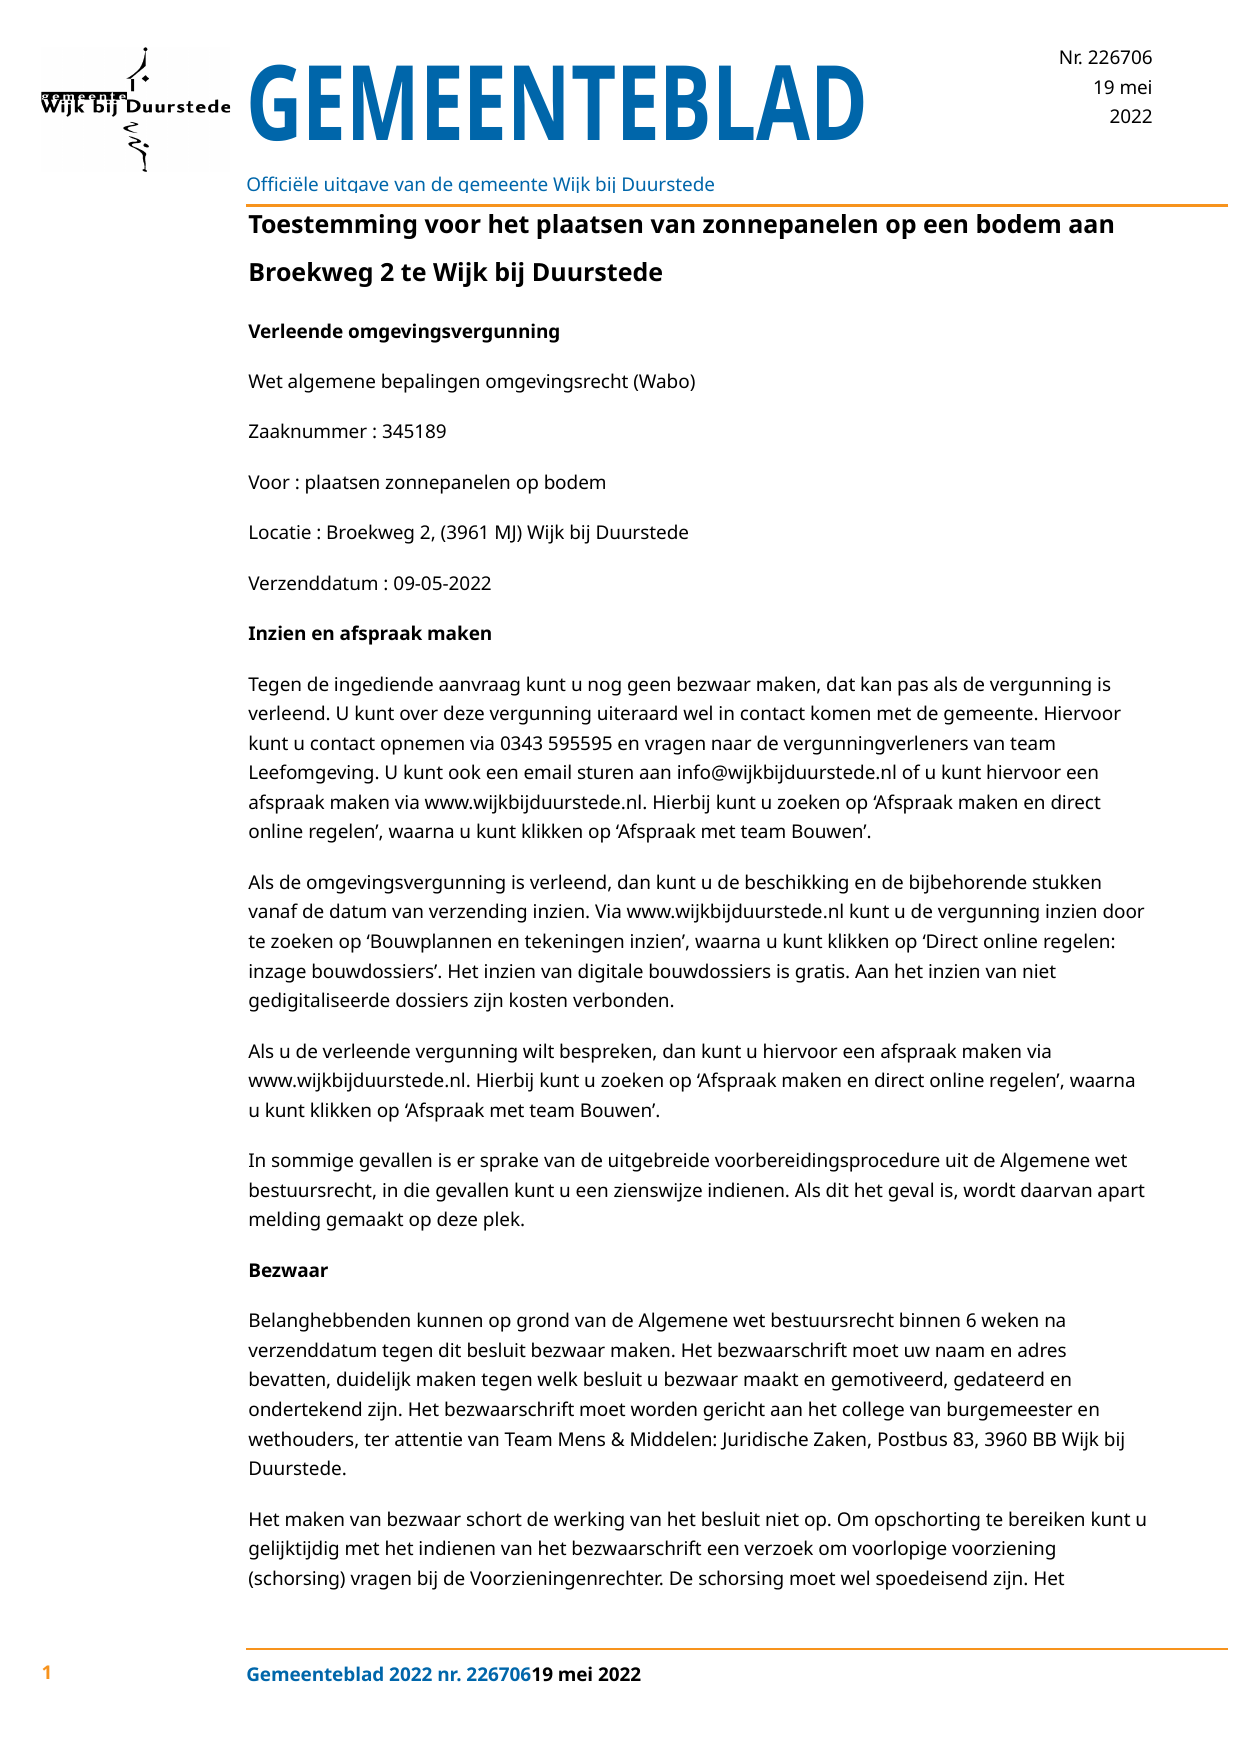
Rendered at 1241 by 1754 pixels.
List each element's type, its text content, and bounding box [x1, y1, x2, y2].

text Tegen de ingediende aanvraag kunt u nog geen bezwaar maken, dat kan pas als de vergunning is verleend. U kunt over deze vergunning uiteraard wel in contact komen met de gemeente. Hiervoor kunt u contact opnemen via 0343 595595 en vragen naar de vergunningverleners van team Leefomgeving. U kunt ook een email sturen aan info@wijkbijduurstede.nl of u kunt hiervoor een afspraak maken via www.wijkbijduurstede.nl. Hierbij kunt u zoeken op ‘Afspraak maken en direct online regelen’, waarna u kunt klikken op ‘Afspraak met team Bouwen’. [248, 671, 1152, 844]
text Locatie : Broekweg 2, (3961 MJ) Wijk bij Duurstede [248, 519, 1152, 545]
text Inzien en afspraak maken [248, 620, 1152, 646]
text Zaaknummer : 345189 [248, 419, 1152, 444]
text Voor : plaatsen zonnepanelen op bodem [248, 469, 1152, 495]
text Verzenddatum : 09-05-2022 [248, 570, 1152, 596]
text Belanghebbenden kunnen op grond van de Algemene wet bestuursrecht binnen 6 weken na verzenddatum tegen dit besluit bezwaar maken. Het bezwaarschrift moet uw naam en adres bevatten, duidelijk maken tegen welk besluit u bezwaar maakt en gemotiveerd, gedateerd en ondertekend zijn. Het bezwaarschrift moet worden gericht aan het college van burgemeester en wethouders, ter attentie van Team Mens & Middelen: Juridische Zaken, Postbus 83, 3960 BB Wijk bij Duurstede. [248, 1307, 1152, 1481]
text Wet algemene bepalingen omgevingsrecht (Wabo) [248, 368, 1152, 394]
picture [41, 47, 231, 172]
text Verleende omgevingsvergunning [248, 318, 1152, 344]
text Het maken van bezwaar schort de werking van het besluit niet op. Om opschorting te bereiken kunt u gelijktijdig met het indienen van het bezwaarschrift een verzoek om voorlopige voorziening (schorsing) vragen bij de Voorzieningenrechter. De schorsing moet wel spoedeisend zijn. Het [248, 1506, 1152, 1591]
text Als de omgevingsvergunning is verleend, dan kunt u de beschikking en de bijbehorende stukken vanaf de datum van verzending inzien. Via www.wijkbijduurstede.nl kunt u de vergunning inzien door te zoeken op ‘Bouwplannen en tekeningen inzien’, waarna u kunt klikken op ‘Direct online regelen: inzage bouwdossiers’. Het inzien van digitale bouwdossiers is gratis. Aan het inzien van niet gedigitaliseerde dossiers zijn kosten verbonden. [248, 869, 1152, 1013]
text Als u de verleende vergunning wilt bespreken, dan kunt u hiervoor een afspraak maken via www.wijkbijduurstede.nl. Hierbij kunt u zoeken op ‘Afspraak maken en direct online regelen’, waarna u kunt klikken op ‘Afspraak met team Bouwen’. [248, 1038, 1152, 1123]
text In sommige gevallen is er sprake van de uitgebreide voorbereidingsprocedure uit de Algemene wet bestuursrecht, in die gevallen kunt u een zienswijze indienen. Als dit het geval is, wordt daarvan apart melding gemaakt op deze plek. [248, 1147, 1152, 1232]
text Bezwaar [248, 1257, 1152, 1283]
text Toestemming voor het plaatsen van zonnepanelen op een bodem aan Broekweg 2 te Wijk bij Duurstede [248, 207, 1152, 288]
